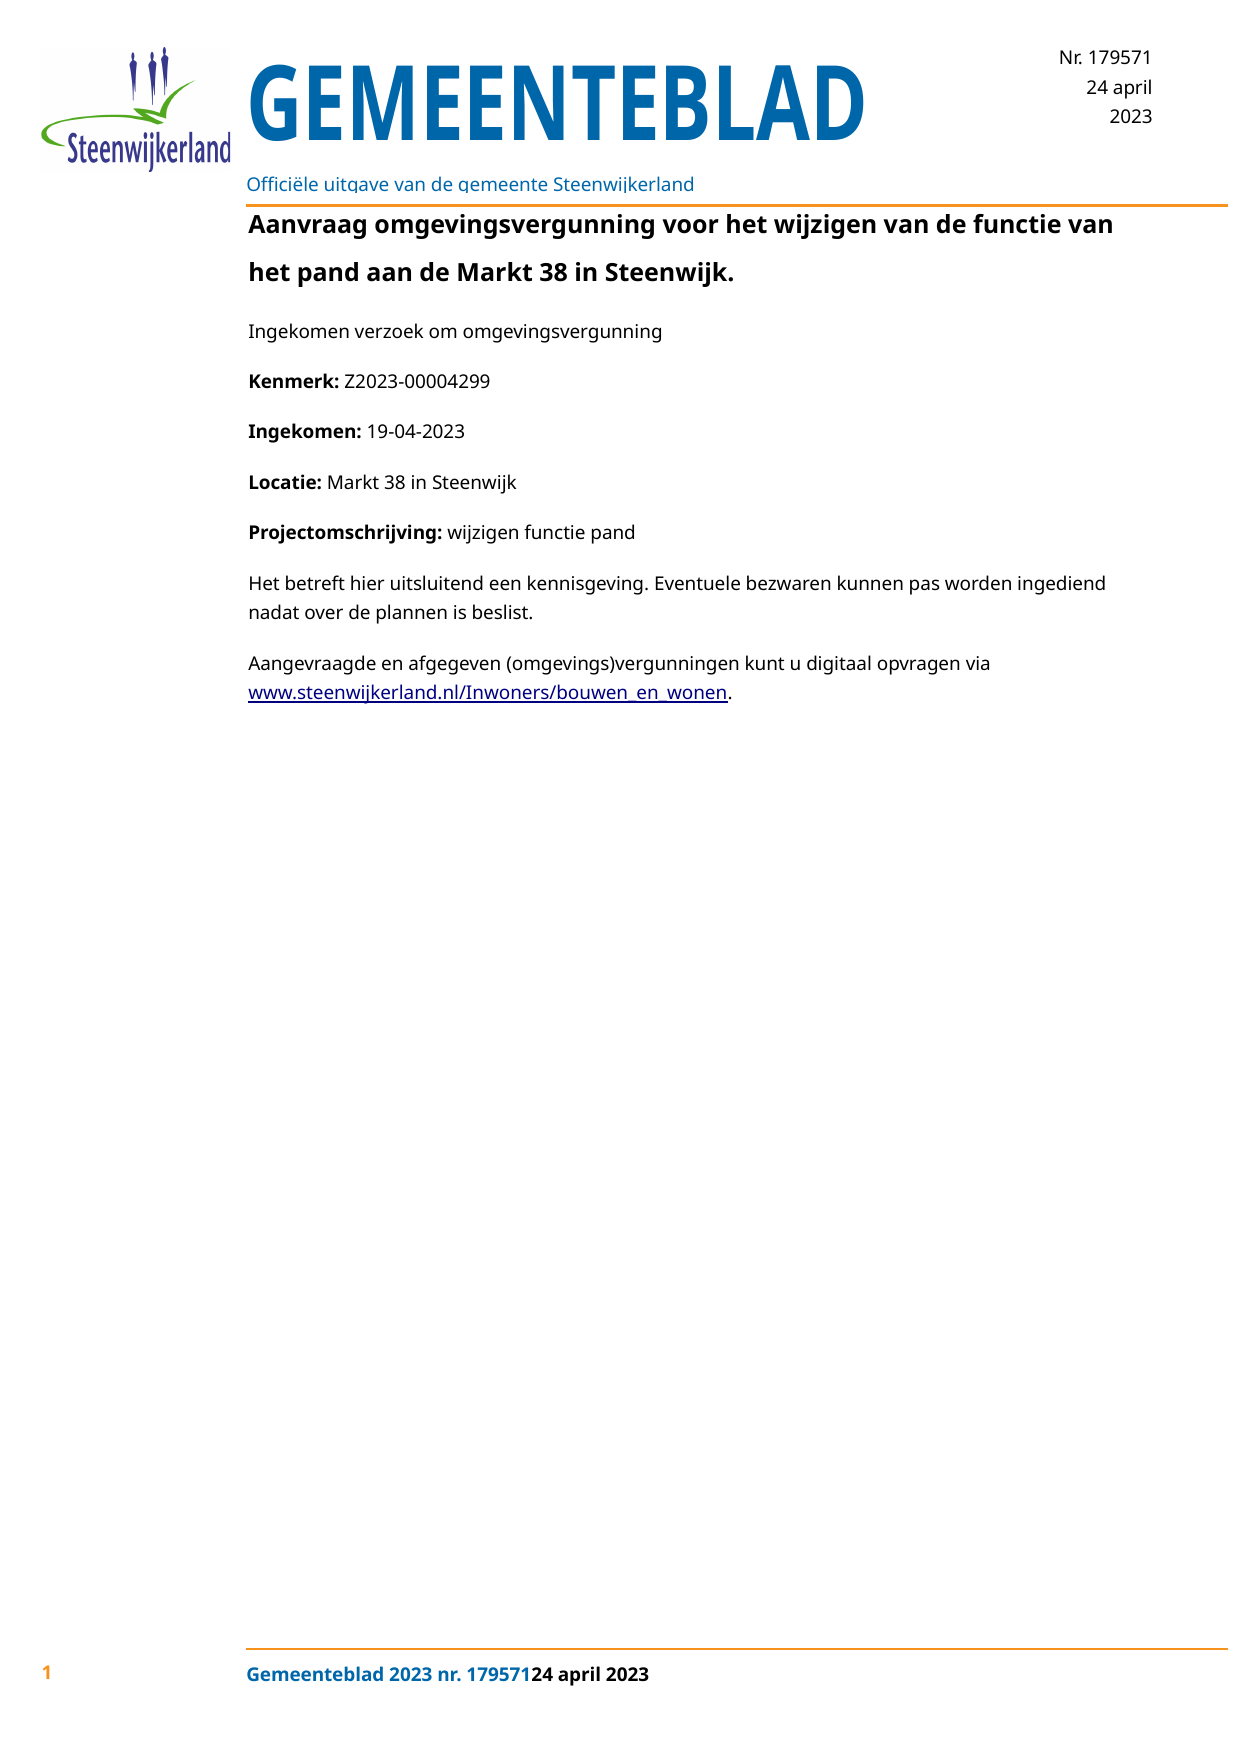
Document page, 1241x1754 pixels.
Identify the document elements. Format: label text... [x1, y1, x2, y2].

picture [41, 47, 231, 172]
text Locatie: Markt 38 in Steenwijk [248, 469, 1152, 495]
text Projectomschrijving: wijzigen functie pand [248, 519, 1152, 545]
text Ingekomen verzoek om omgevingsvergunning [248, 318, 1152, 344]
text Het betreft hier uitsluitend een kennisgeving. Eventuele bezwaren kunnen pas worden ingediend nadat over de plannen is beslist. [248, 570, 1152, 625]
text Aangevraagde en afgegeven (omgevings)vergunningen kunt u digitaal opvragen via www.steenwijkerland.nl/Inwoners/bouwen_en_wonen. [248, 650, 1152, 705]
text Aanvraag omgevingsvergunning voor het wijzigen van de functie van het pand aan de Markt 38 in Steenwijk. [248, 207, 1152, 288]
text Ingekomen: 19-04-2023 [248, 419, 1152, 444]
text Kenmerk: Z2023-00004299 [248, 368, 1152, 394]
